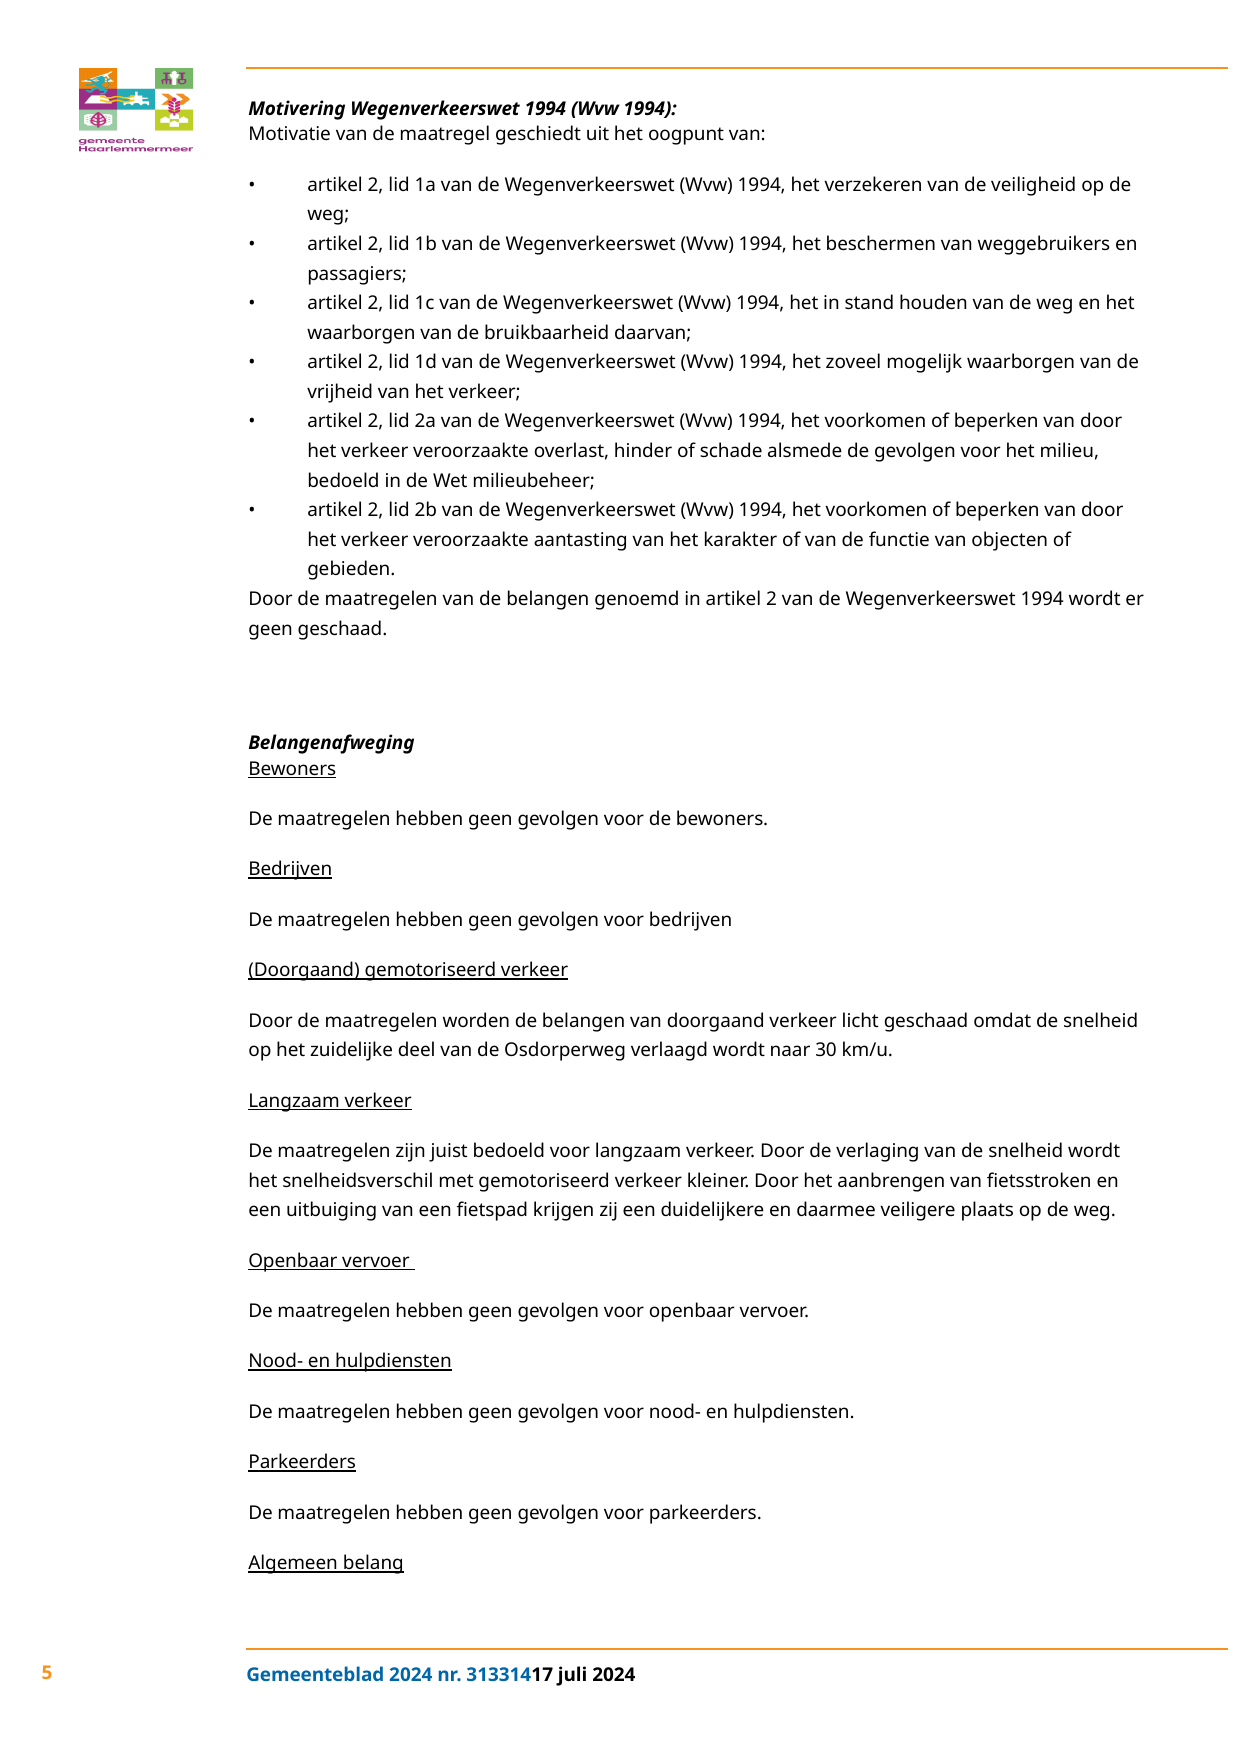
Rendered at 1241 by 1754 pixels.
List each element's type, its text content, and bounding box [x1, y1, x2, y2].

text Bewoners [248, 755, 1152, 781]
text Door de maatregelen worden de belangen van doorgaand verkeer licht geschaad omdat de snelheid op het zuidelijke deel van de Osdorperweg verlaagd wordt naar 30 km/u. [248, 1007, 1152, 1062]
picture [41, 47, 231, 172]
text Langzaam verkeer [248, 1087, 1152, 1113]
text (Doorgaand) gemotoriseerd verkeer [248, 956, 1152, 982]
text Algemeen belang [248, 1549, 1152, 1575]
text De maatregelen hebben geen gevolgen voor openbaar vervoer. [248, 1297, 1152, 1323]
text De maatregelen hebben geen gevolgen voor bedrijven [248, 906, 1152, 932]
list artikel 2, lid 1c van de Wegenverkeerswet (Wvw) 1994, het in stand houden van de weg en het waarborgen van de bruikbaarheid daarvan; [248, 289, 1152, 344]
text Belangenafweging [248, 729, 1152, 755]
text Motivering Wegenverkeerswet 1994 (Wvw 1994): [248, 95, 1152, 121]
text Motivatie van de maatregel geschiedt uit het oogpunt van: [248, 121, 1152, 146]
list artikel 2, lid 1b van de Wegenverkeerswet (Wvw) 1994, het beschermen van weggebruikers en passagiers; [248, 230, 1152, 285]
text De maatregelen zijn juist bedoeld voor langzaam verkeer. Door de verlaging van de snelheid wordt het snelheidsverschil met gemotoriseerd verkeer kleiner. Door het aanbrengen van fietsstroken en een uitbuiging van een fietspad krijgen zij een duidelijkere en daarmee veiligere plaats op de weg. [248, 1137, 1152, 1222]
text Door de maatregelen van de belangen genoemd in artikel 2 van de Wegenverkeerswet 1994 wordt er geen geschaad. [248, 585, 1152, 640]
text De maatregelen hebben geen gevolgen voor parkeerders. [248, 1499, 1152, 1525]
text De maatregelen hebben geen gevolgen voor de bewoners. [248, 805, 1152, 831]
text Openbaar vervoer [248, 1247, 1152, 1273]
list artikel 2, lid 2a van de Wegenverkeerswet (Wvw) 1994, het voorkomen of beperken van door het verkeer veroorzaakte overlast, hinder of schade alsmede de gevolgen voor het milieu, bedoeld in de Wet milieubeheer; [248, 408, 1152, 492]
list artikel 2, lid 2b van de Wegenverkeerswet (Wvw) 1994, het voorkomen of beperken van door het verkeer veroorzaakte aantasting van het karakter of van de functie van objecten of gebieden. [248, 496, 1152, 581]
text Parkeerders [248, 1448, 1152, 1474]
text Bedrijven [248, 856, 1152, 881]
list artikel 2, lid 1a van de Wegenverkeerswet (Wvw) 1994, het verzekeren van de veiligheid op de weg; [248, 171, 1152, 226]
list artikel 2, lid 1d van de Wegenverkeerswet (Wvw) 1994, het zoveel mogelijk waarborgen van de vrijheid van het verkeer; [248, 348, 1152, 404]
text De maatregelen hebben geen gevolgen voor nood- en hulpdiensten. [248, 1398, 1152, 1424]
text Nood- en hulpdiensten [248, 1348, 1152, 1373]
